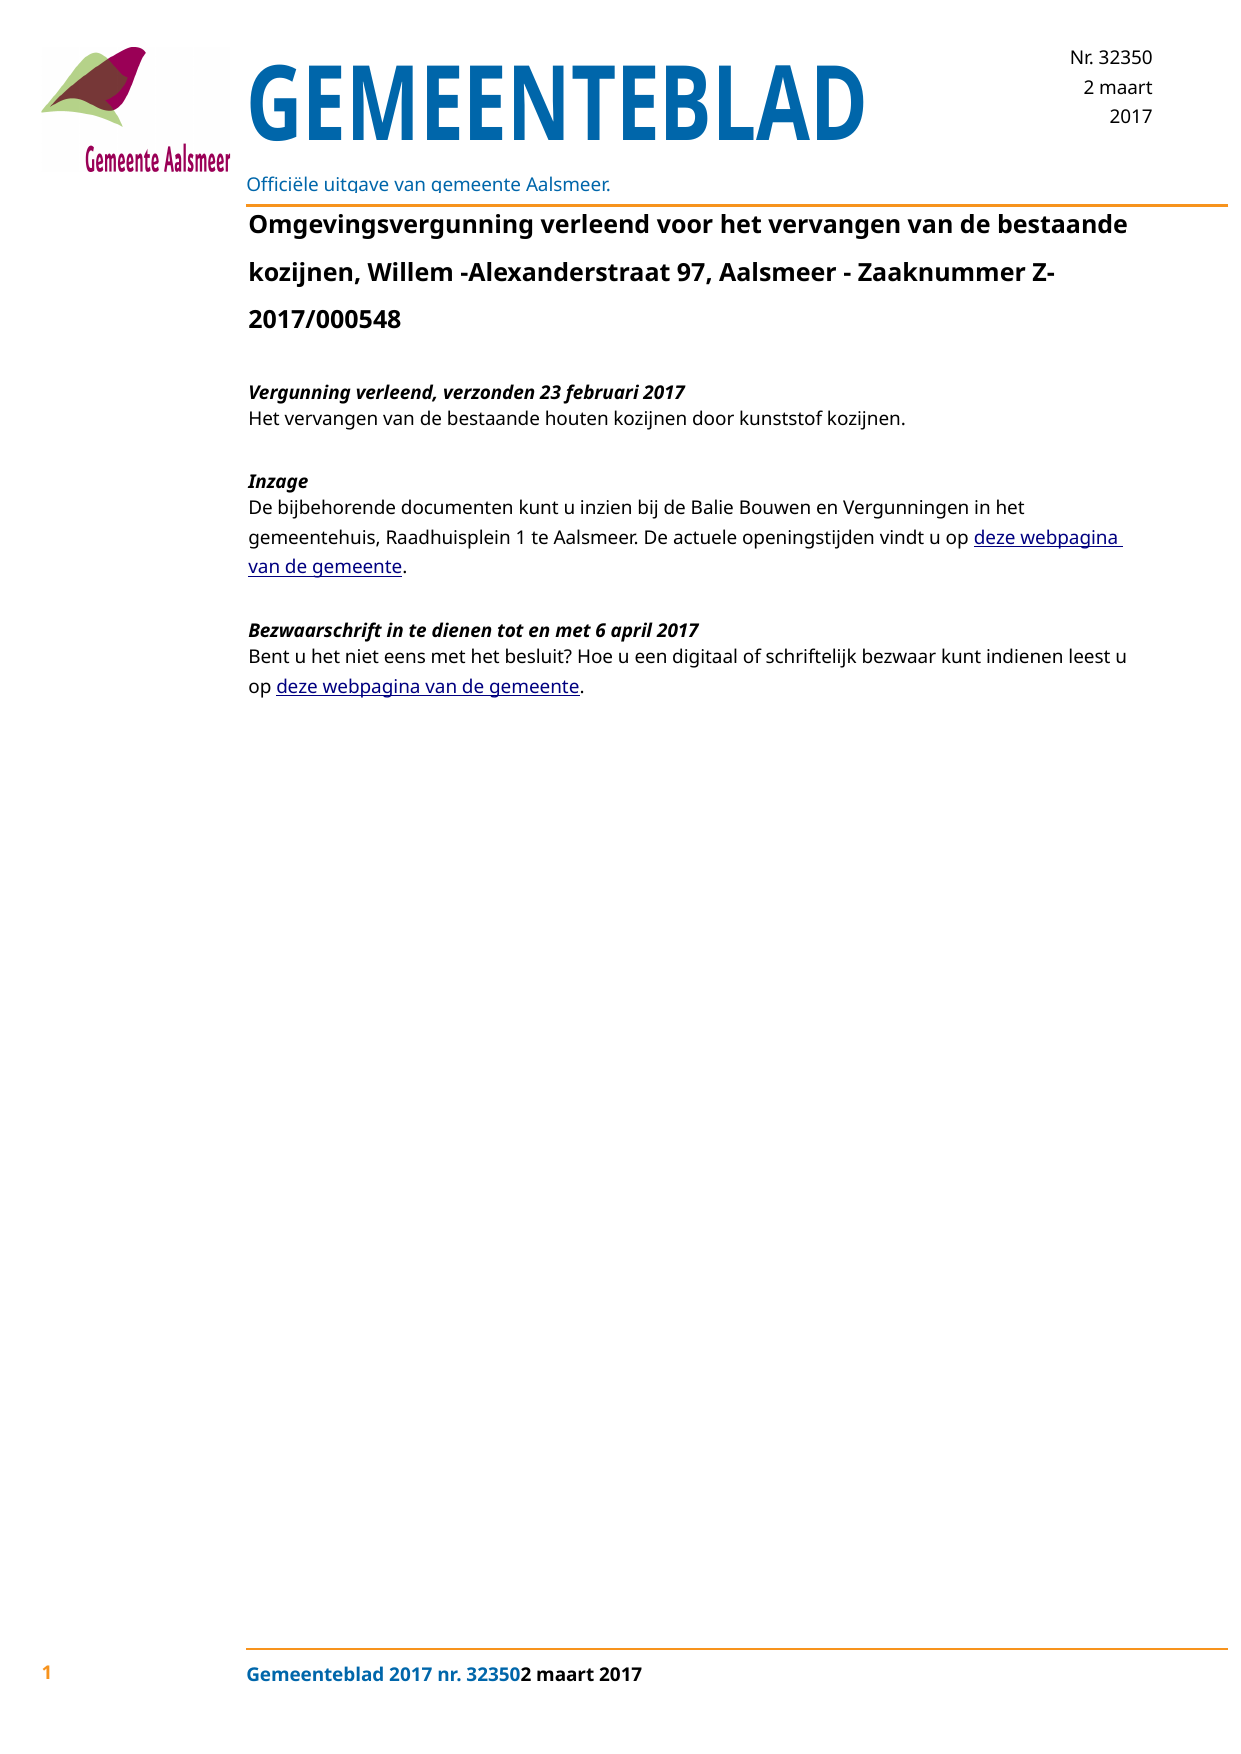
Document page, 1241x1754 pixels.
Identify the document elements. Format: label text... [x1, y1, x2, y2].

text Inzage [248, 469, 1152, 494]
text Bezwaarschrift in te dienen tot en met 6 april 2017 [248, 618, 1152, 643]
picture [41, 47, 231, 172]
text Vergunning verleend, verzonden 23 februari 2017 [248, 379, 1152, 405]
text De bijbehorende documenten kunt u inzien bij de Balie Bouwen en Vergunningen in het gemeentehuis, Raadhuisplein 1 te Aalsmeer. De actuele openingstijden vindt u op deze webpagina van de gemeente. [248, 494, 1152, 579]
text Bent u het niet eens met het besluit? Hoe u een digitaal of schriftelijk bezwaar kunt indienen leest u op deze webpagina van de gemeente. [248, 643, 1152, 699]
text Het vervangen van de bestaande houten kozijnen door kunststof kozijnen. [248, 405, 1152, 431]
text Omgevingsvergunning verleend voor het vervangen van de bestaande kozijnen, Willem -Alexanderstraat 97, Aalsmeer - Zaaknummer Z-2017/000548 [248, 207, 1152, 336]
